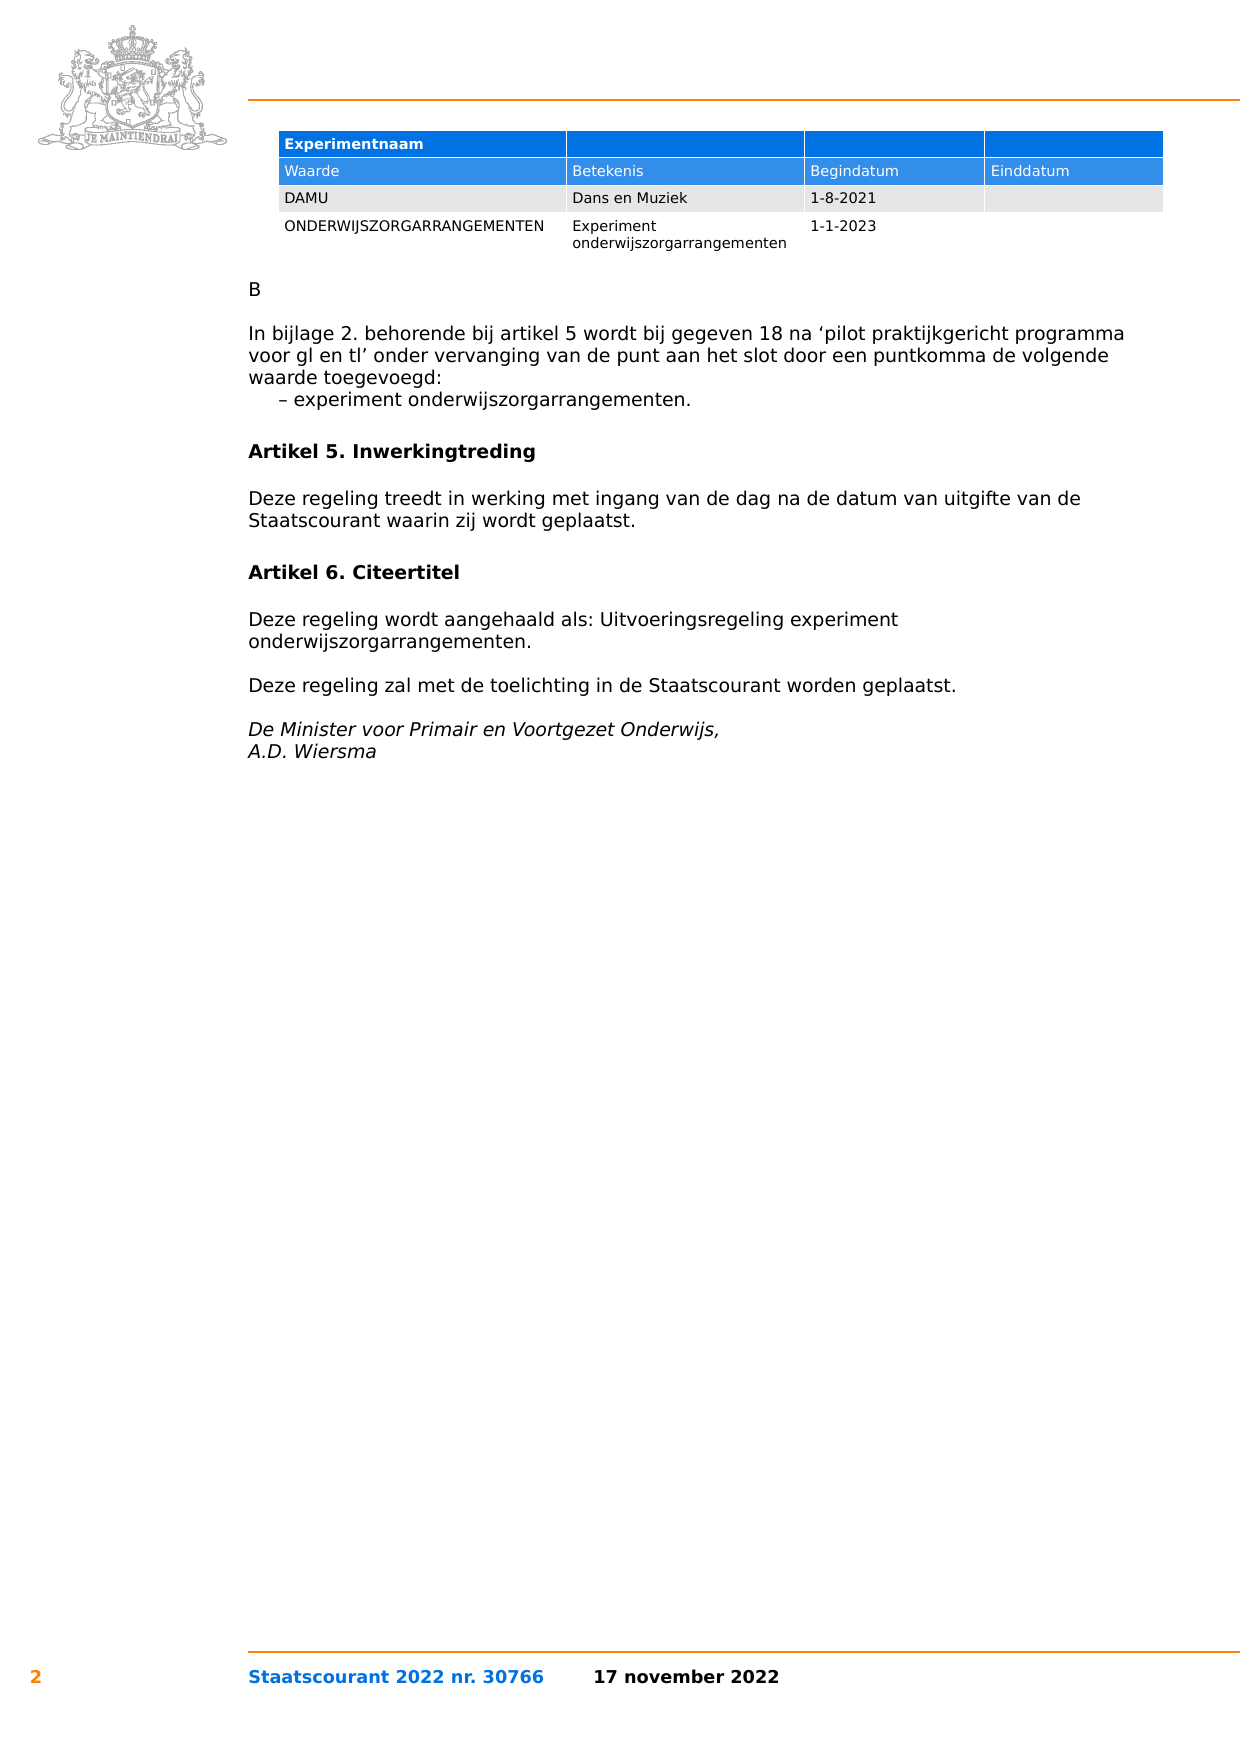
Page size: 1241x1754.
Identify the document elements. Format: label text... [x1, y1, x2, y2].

text – experiment onderwijszorgarrangementen. [278, 389, 1163, 411]
text De Minister voor Primair en Voortgezet Onderwijs, A.D. Wiersma [248, 719, 1163, 763]
table_cell [985, 186, 1163, 212]
table_cell Dans en Muziek [567, 186, 804, 212]
table_header [567, 131, 804, 157]
table_header [805, 131, 984, 157]
table_cell ONDERWIJSZORGARRANGEMENTEN [279, 213, 566, 256]
table_cell Einddatum [985, 158, 1163, 185]
table_header [985, 131, 1163, 157]
text Deze regeling treedt in werking met ingang van de dag na de datum van uitgifte van de Staatscourant waarin zij wordt geplaatst. [248, 488, 1163, 532]
table_header Experimentnaam [279, 131, 566, 157]
text Deze regeling zal met de toelichting in de Staatscourant worden geplaatst. [248, 675, 1163, 697]
table_cell Betekenis [567, 158, 804, 185]
table_cell 1-8-2021 [805, 186, 984, 212]
subtitle Artikel 5. Inwerkingtreding [248, 441, 1163, 463]
table_cell Experiment onderwijszorgarrangementen [567, 213, 804, 256]
table_cell Waarde [279, 158, 566, 185]
table_cell [985, 213, 1163, 256]
picture [38, 25, 227, 150]
text B [248, 279, 1163, 301]
table_cell Begindatum [805, 158, 984, 185]
text Deze regeling wordt aangehaald als: Uitvoeringsregeling experiment onderwijszorgarrangementen. [248, 609, 1163, 653]
subtitle Artikel 6. Citeertitel [248, 562, 1163, 584]
table_cell DAMU [279, 186, 566, 212]
table_cell 1-1-2023 [805, 213, 984, 256]
text In bijlage 2. behorende bij artikel 5 wordt bij gegeven 18 na ‘pilot praktijkgericht programma voor gl en tl’ onder vervanging van de punt aan het slot door een puntkomma de volgende waarde toegevoegd: [248, 323, 1163, 389]
